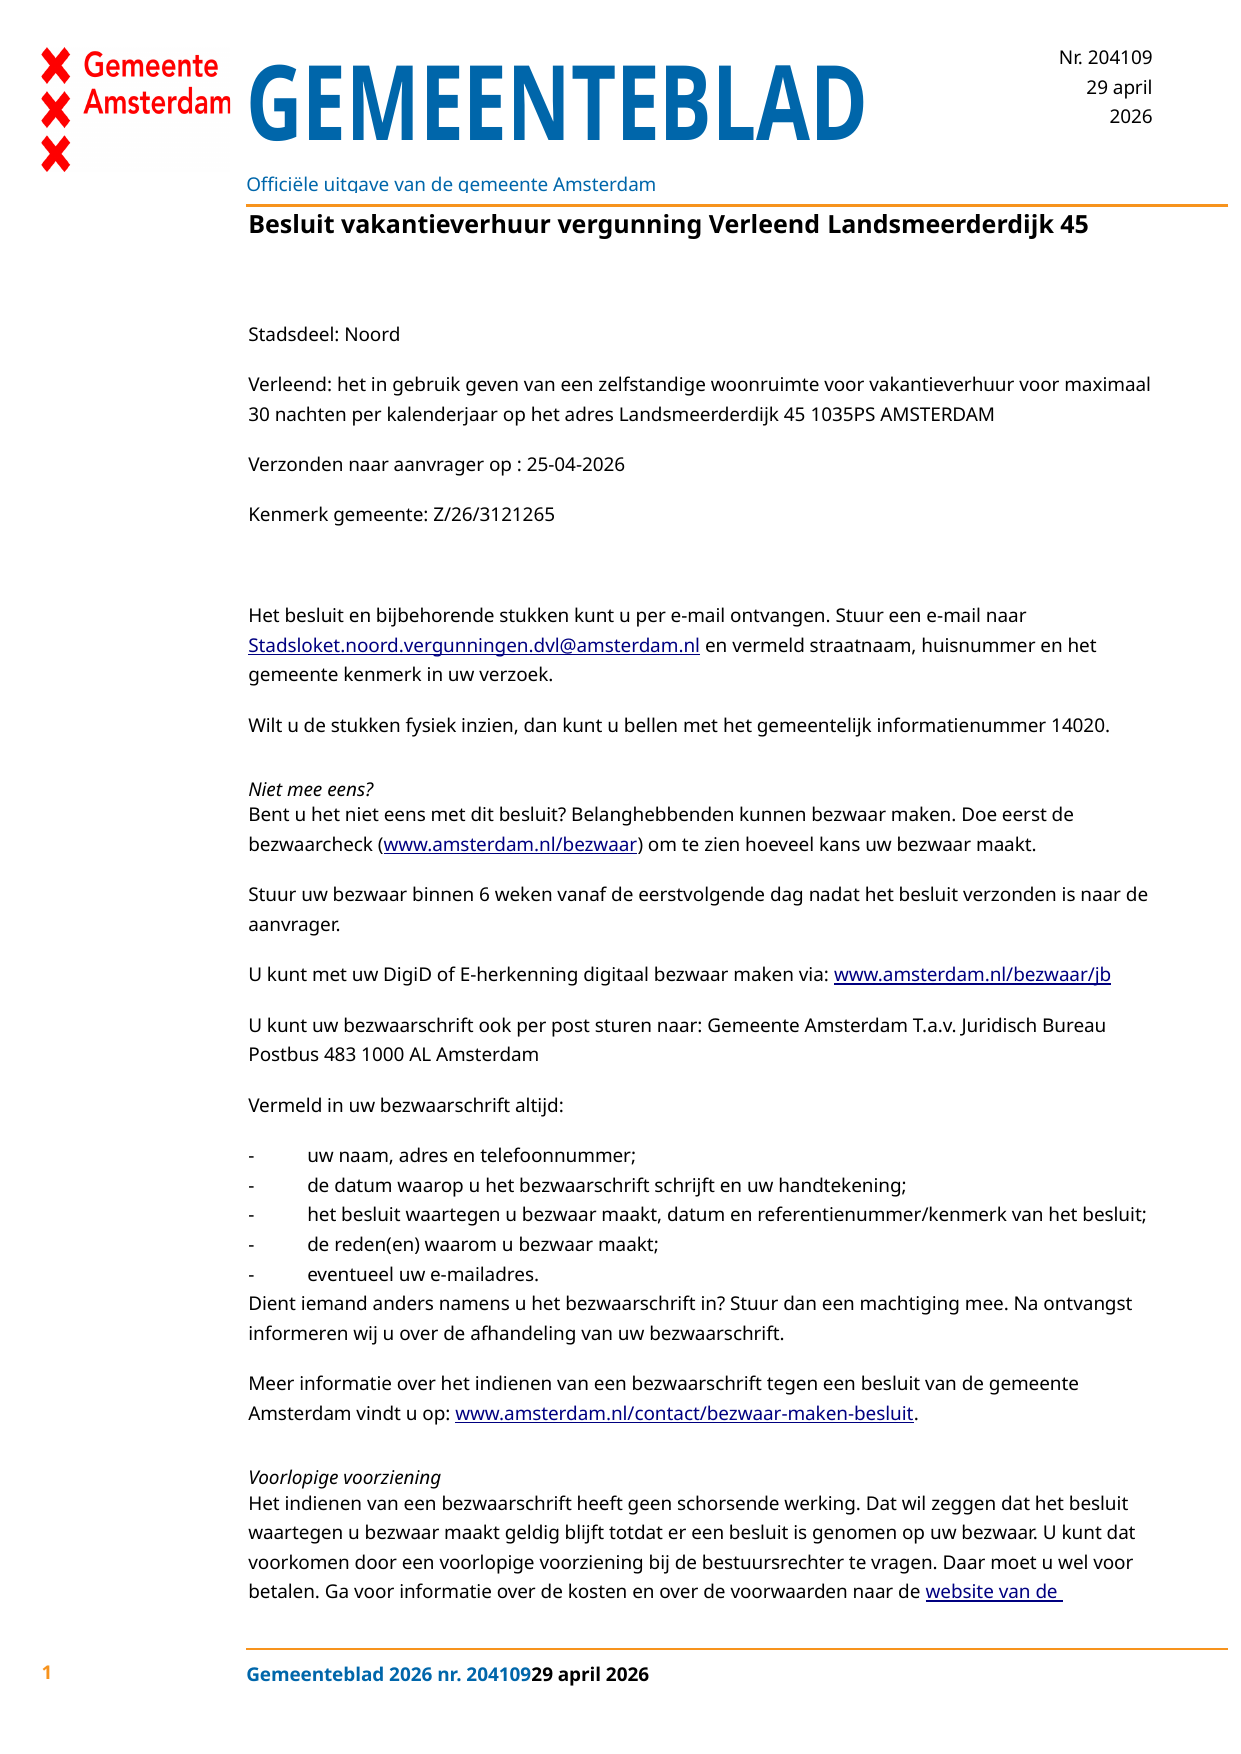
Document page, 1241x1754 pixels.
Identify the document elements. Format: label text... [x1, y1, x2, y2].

text Meer informatie over het indienen van een bezwaarschrift tegen een besluit van de gemeente Amsterdam vindt u op: www.amsterdam.nl/contact/bezwaar-maken-besluit. [248, 1370, 1152, 1426]
text Het besluit en bijbehorende stukken kunt u per e-mail ontvangen. Stuur een e-mail naar Stadsloket.noord.vergunningen.dvl@amsterdam.nl en vermeld straatnaam, huisnummer en het gemeente kenmerk in uw verzoek. [248, 602, 1152, 687]
text Wilt u de stukken fysiek inzien, dan kunt u bellen met het gemeentelijk informatienummer 14020. [248, 712, 1152, 738]
list eventueel uw e-mailadres. [248, 1261, 1152, 1287]
picture [41, 47, 231, 172]
list de reden(en) waarom u bezwaar maakt; [248, 1231, 1152, 1257]
text Voorlopige voorziening [248, 1464, 1152, 1490]
text Besluit vakantieverhuur vergunning Verleend Landsmeerderdijk 45 [248, 207, 1152, 241]
text Verleend: het in gebruik geven van een zelfstandige woonruimte voor vakantieverhuur voor maximaal 30 nachten per kalenderjaar op het adres Landsmeerderdijk 45 1035PS AMSTERDAM [248, 371, 1152, 426]
text Het indienen van een bezwaarschrift heeft geen schorsende werking. Dat wil zeggen dat het besluit waartegen u bezwaar maakt geldig blijft totdat er een besluit is genomen op uw bezwaar. U kunt dat voorkomen door een voorlopige voorziening bij de bestuursrechter te vragen. Daar moet u wel voor betalen. Ga voor informatie over de kosten en over de voorwaarden naar de website van de [248, 1490, 1152, 1604]
text Bent u het niet eens met dit besluit? Belanghebbenden kunnen bezwaar maken. Doe eerst de bezwaarcheck (www.amsterdam.nl/bezwaar) om te zien hoeveel kans uw bezwaar maakt. [248, 802, 1152, 857]
list de datum waarop u het bezwaarschrift schrijft en uw handtekening; [248, 1172, 1152, 1198]
text Verzonden naar aanvrager op : 25-04-2026 [248, 451, 1152, 477]
text U kunt uw bezwaarschrift ook per post sturen naar: Gemeente Amsterdam T.a.v. Juridisch Bureau Postbus 483 1000 AL Amsterdam [248, 1012, 1152, 1067]
text Stuur uw bezwaar binnen 6 weken vanaf de eerstvolgende dag nadat het besluit verzonden is naar de aanvrager. [248, 882, 1152, 937]
text U kunt met uw DigiD of E-herkenning digitaal bezwaar maken via: www.amsterdam.nl/bezwaar/jb [248, 962, 1152, 987]
text Vermeld in uw bezwaarschrift altijd: [248, 1092, 1152, 1118]
list uw naam, adres en telefoonnummer; [248, 1142, 1152, 1168]
text Dient iemand anders namens u het bezwaarschrift in? Stuur dan een machtiging mee. Na ontvangst informeren wij u over de afhandeling van uw bezwaarschrift. [248, 1290, 1152, 1346]
text Stadsdeel: Noord [248, 321, 1152, 346]
list het besluit waartegen u bezwaar maakt, datum en referentienummer/kenmerk van het besluit; [248, 1202, 1152, 1227]
text Kenmerk gemeente: Z/26/3121265 [248, 502, 1152, 527]
text Niet mee eens? [248, 776, 1152, 802]
